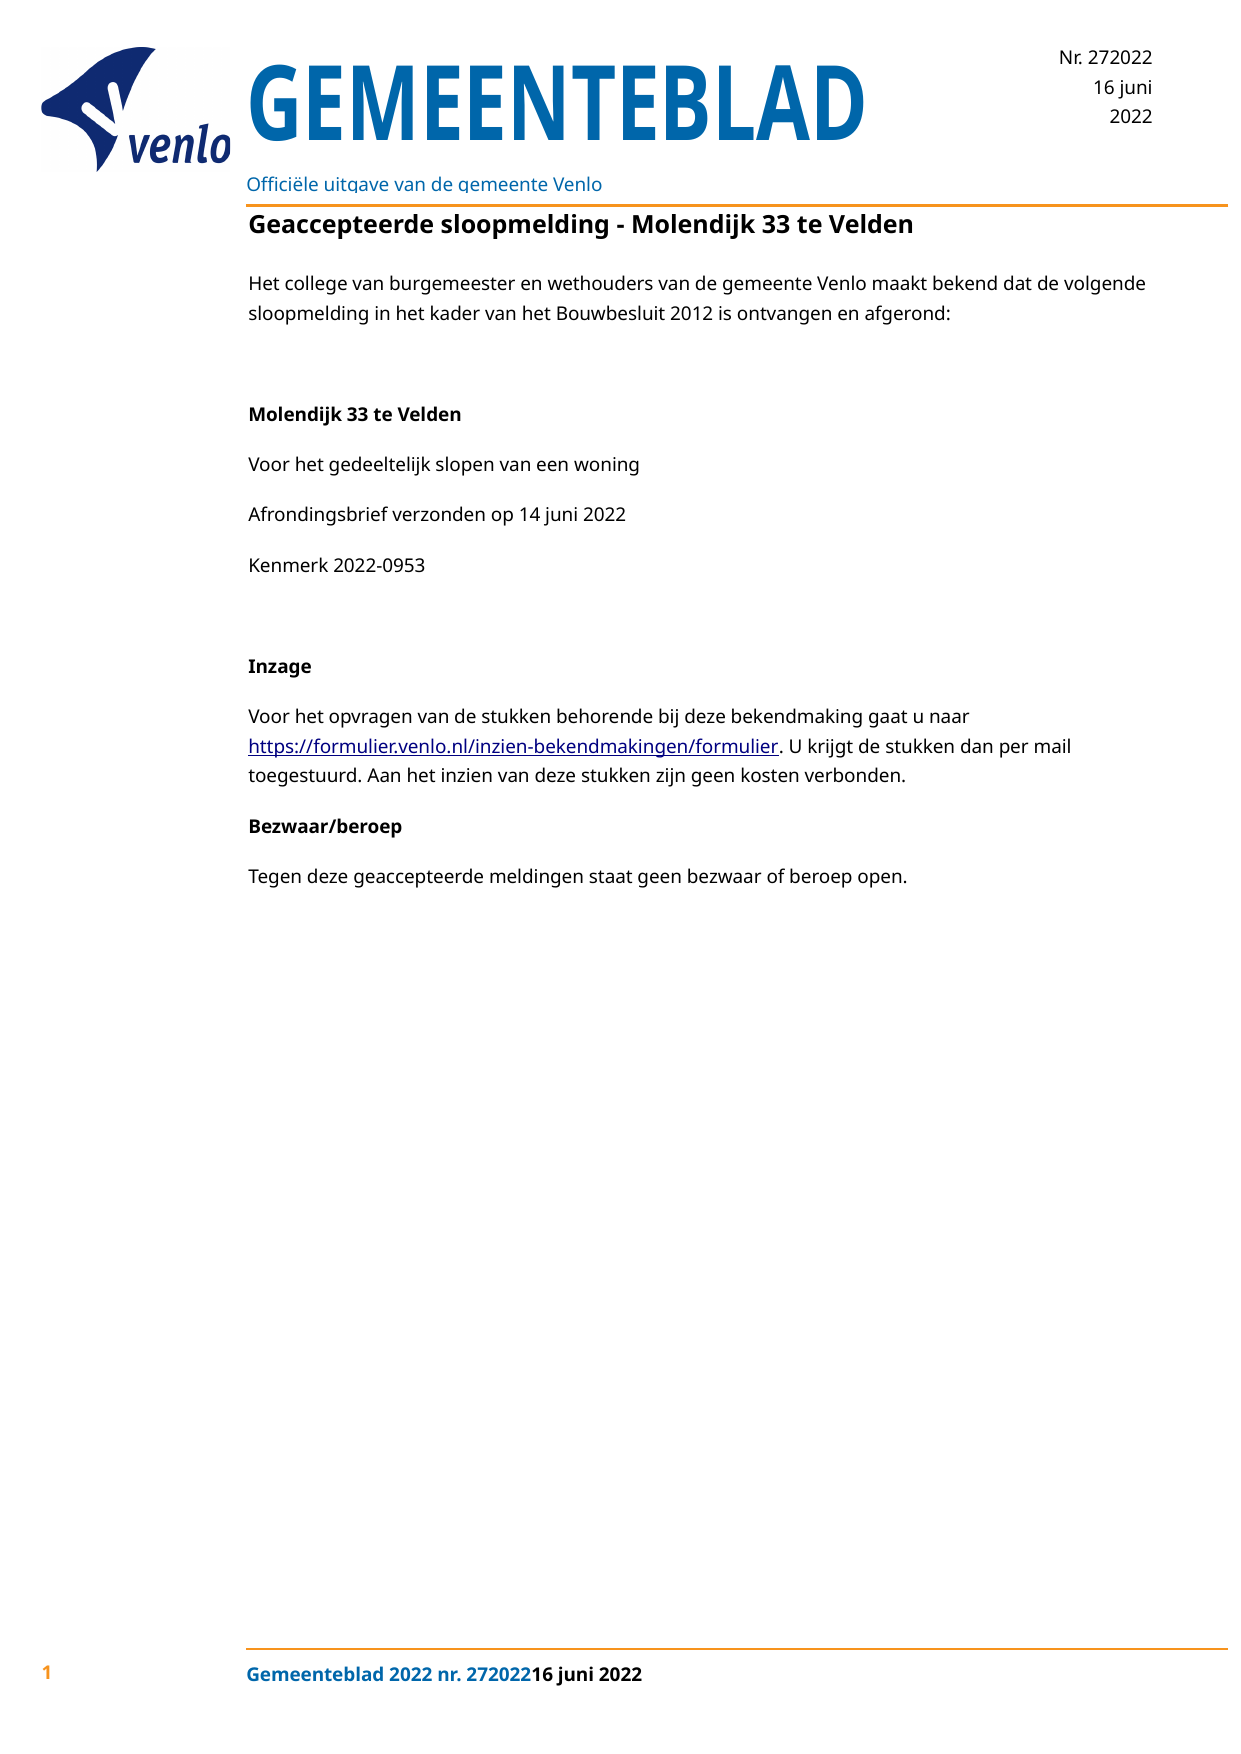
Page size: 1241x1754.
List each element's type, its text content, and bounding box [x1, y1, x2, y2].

text Kenmerk 2022-0953 [248, 552, 1152, 578]
picture [41, 47, 231, 172]
text Geaccepteerde sloopmelding - Molendijk 33 te Velden [248, 207, 1152, 241]
text Molendijk 33 te Velden [248, 401, 1152, 426]
text Tegen deze geaccepteerde meldingen staat geen bezwaar of beroep open. [248, 863, 1152, 889]
text Het college van burgemeester en wethouders van de gemeente Venlo maakt bekend dat de volgende sloopmelding in het kader van het Bouwbesluit 2012 is ontvangen en afgerond: [248, 270, 1152, 326]
text Bezwaar/beroep [248, 813, 1152, 838]
text Voor het opvragen van de stukken behorende bij deze bekendmaking gaat u naar https://formulier.venlo.nl/inzien-bekendmakingen/formulier. U krijgt de stukken dan per mail toegestuurd. Aan het inzien van deze stukken zijn geen kosten verbonden. [248, 703, 1152, 788]
text Afrondingsbrief verzonden op 14 juni 2022 [248, 502, 1152, 527]
text Voor het gedeeltelijk slopen van een woning [248, 451, 1152, 477]
text Inzage [248, 653, 1152, 678]
